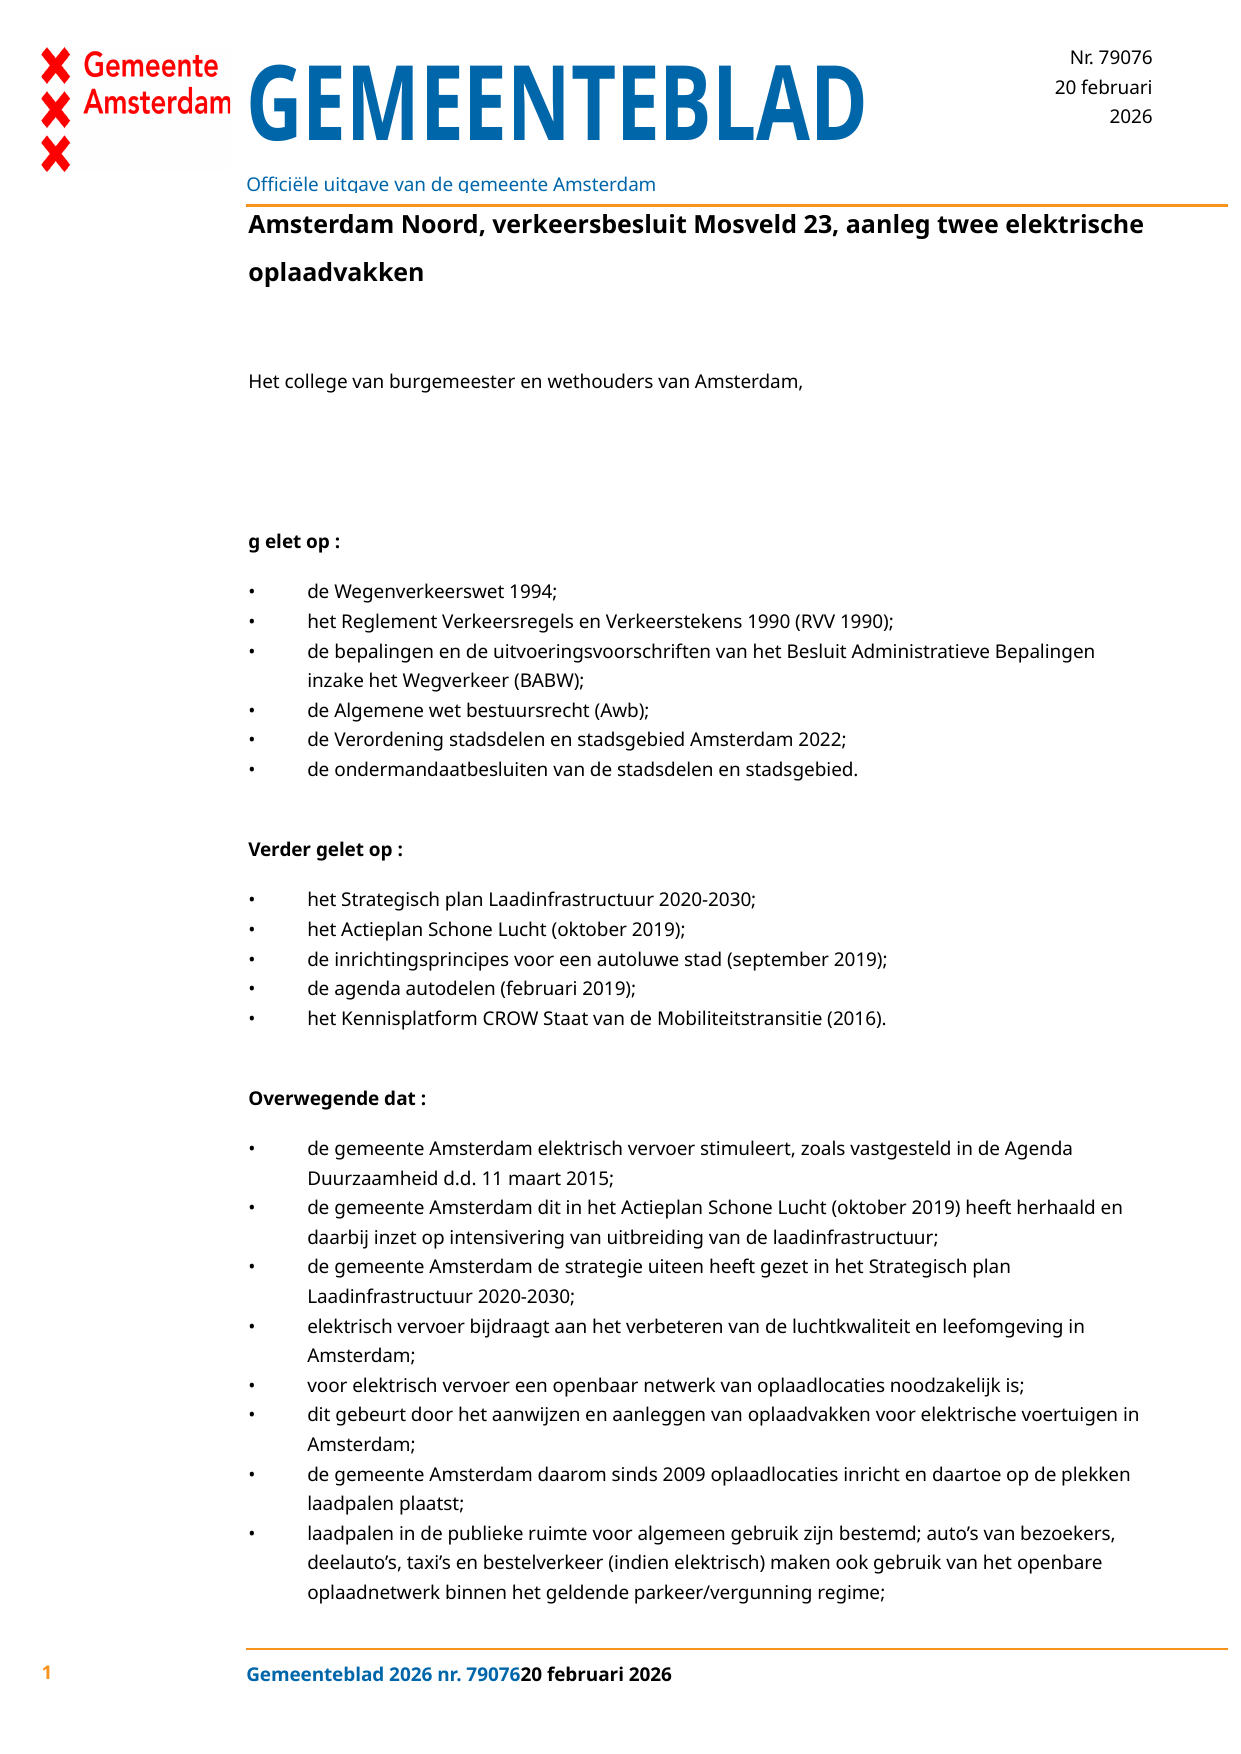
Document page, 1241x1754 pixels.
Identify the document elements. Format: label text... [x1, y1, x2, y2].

list het Reglement Verkeersregels en Verkeerstekens 1990 (RVV 1990); [248, 608, 1152, 634]
text Amsterdam Noord, verkeersbesluit Mosveld 23, aanleg twee elektrische oplaadvakken [248, 207, 1152, 288]
list de ondermandaatbesluiten van de stadsdelen en stadsgebied. [248, 756, 1152, 782]
list de gemeente Amsterdam dit in het Actieplan Schone Lucht (oktober 2019) heeft herhaald en daarbij inzet op intensivering van uitbreiding van de laadinfrastructuur; [248, 1194, 1152, 1250]
text Verder gelet op : [248, 836, 1152, 862]
list het Actieplan Schone Lucht (oktober 2019); [248, 916, 1152, 942]
list de gemeente Amsterdam daarom sinds 2009 oplaadlocaties inricht en daartoe op de plekken laadpalen plaatst; [248, 1461, 1152, 1516]
list de inrichtingsprincipes voor een autoluwe stad (september 2019); [248, 946, 1152, 971]
list de gemeente Amsterdam de strategie uiteen heeft gezet in het Strategisch plan Laadinfrastructuur 2020-2030; [248, 1254, 1152, 1309]
list de Wegenverkeerswet 1994; [248, 579, 1152, 604]
text g elet op : [248, 528, 1152, 554]
list elektrisch vervoer bijdraagt aan het verbeteren van de luchtkwaliteit en leefomgeving in Amsterdam; [248, 1313, 1152, 1368]
list voor elektrisch vervoer een openbaar netwerk van oplaadlocaties noodzakelijk is; [248, 1372, 1152, 1398]
list het Strategisch plan Laadinfrastructuur 2020-2030; [248, 887, 1152, 912]
list de Algemene wet bestuursrecht (Awb); [248, 697, 1152, 723]
list de Verordening stadsdelen en stadsgebied Amsterdam 2022; [248, 727, 1152, 752]
list dit gebeurt door het aanwijzen en aanleggen van oplaadvakken voor elektrische voertuigen in Amsterdam; [248, 1402, 1152, 1457]
text Overwegende dat : [248, 1085, 1152, 1111]
list laadpalen in de publieke ruimte voor algemeen gebruik zijn bestemd; auto’s van bezoekers, deelauto’s, taxi’s en bestelverkeer (indien elektrisch) maken ook gebruik van het openbare oplaadnetwerk binnen het geldende parkeer/vergunning regime; [248, 1520, 1152, 1605]
list de gemeente Amsterdam elektrisch vervoer stimuleert, zoals vastgesteld in de Agenda Duurzaamheid d.d. 11 maart 2015; [248, 1135, 1152, 1191]
text Het college van burgemeester en wethouders van Amsterdam, [248, 368, 1152, 394]
picture [41, 47, 231, 172]
list de bepalingen en de uitvoeringsvoorschriften van het Besluit Administratieve Bepalingen inzake het Wegverkeer (BABW); [248, 638, 1152, 693]
list de agenda autodelen (februari 2019); [248, 975, 1152, 1001]
list het Kennisplatform CROW Staat van de Mobiliteitstransitie (2016). [248, 1005, 1152, 1031]
